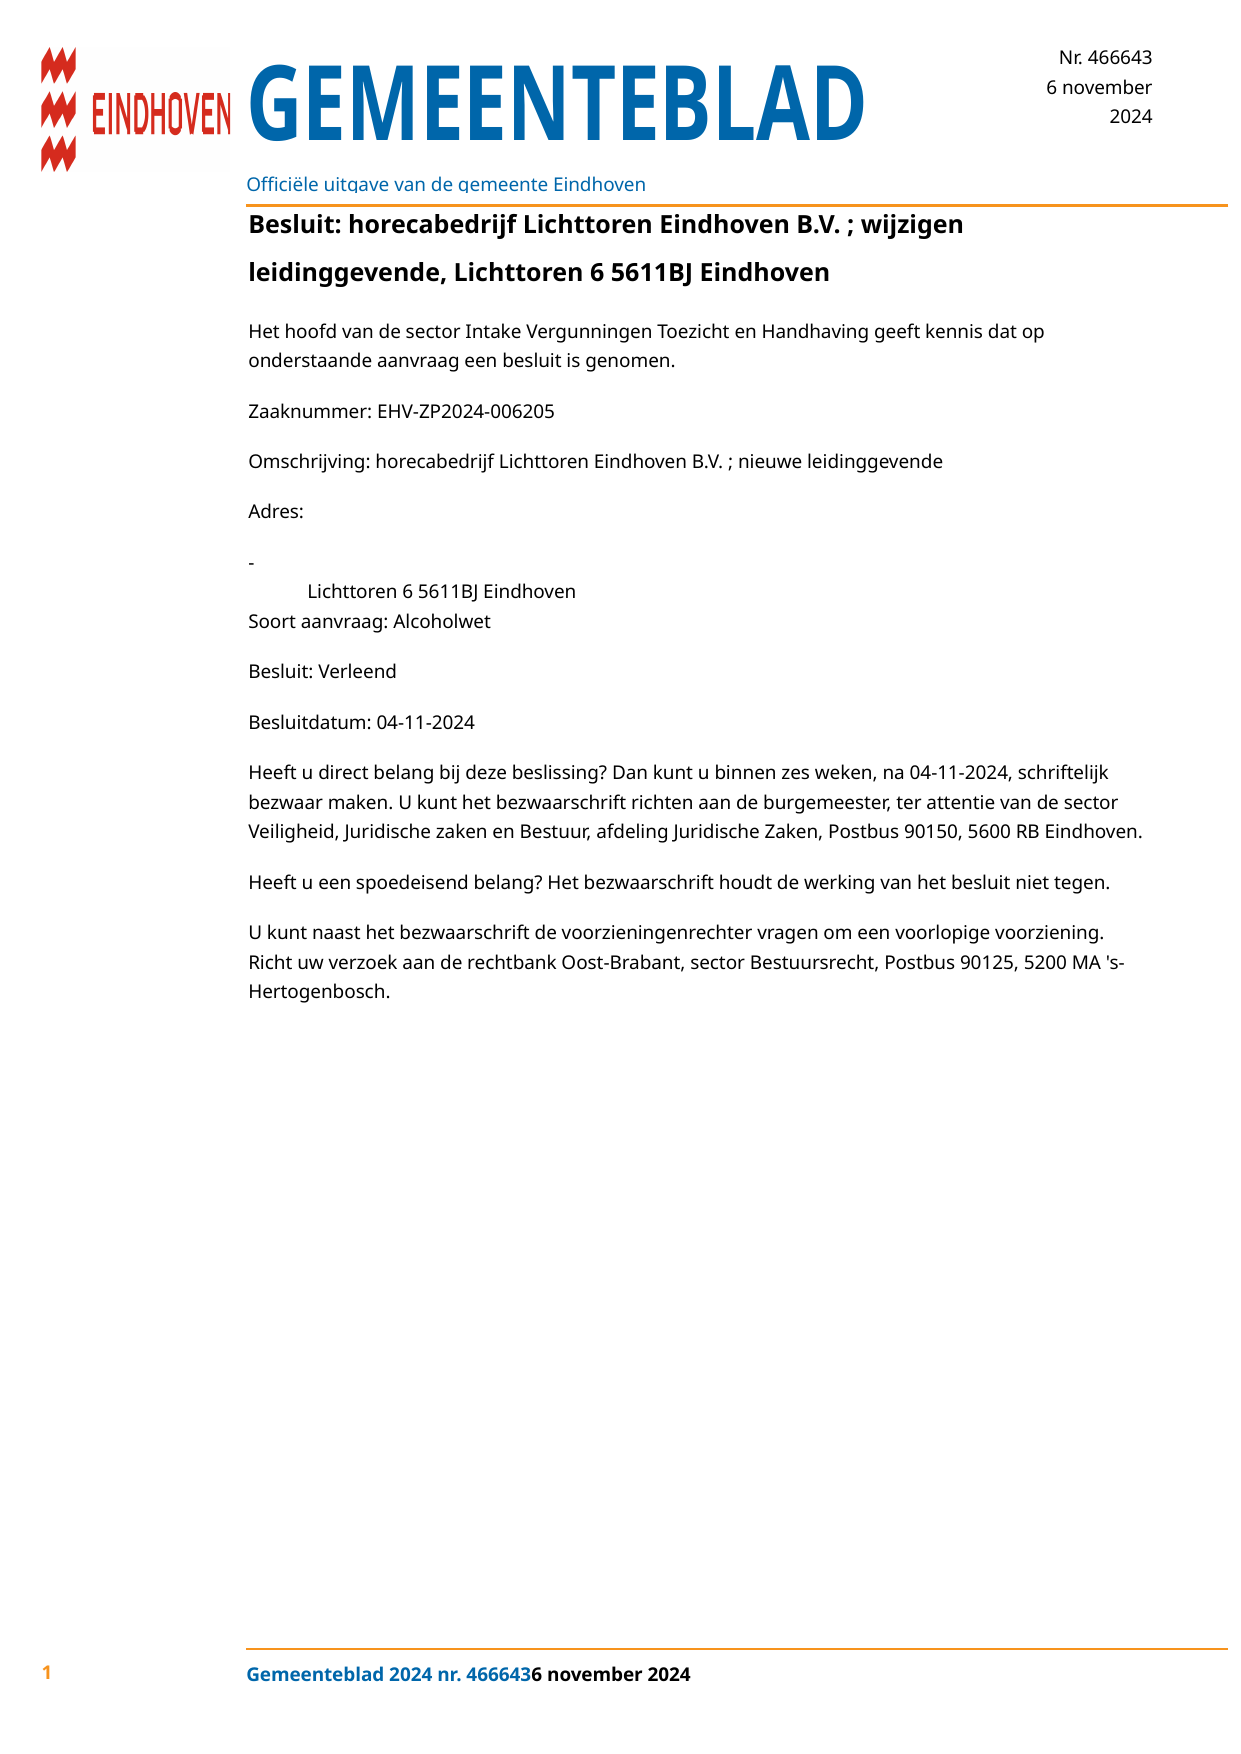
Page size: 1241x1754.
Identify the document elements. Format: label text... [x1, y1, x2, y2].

list Lichttoren 6 5611BJ Eindhoven [248, 579, 1152, 604]
text Besluit: Verleend [248, 659, 1152, 684]
text Het hoofd van de sector Intake Vergunningen Toezicht en Handhaving geeft kennis dat op onderstaande aanvraag een besluit is genomen. [248, 318, 1152, 373]
text Omschrijving: horecabedrijf Lichttoren Eindhoven B.V. ; nieuwe leidinggevende [248, 448, 1152, 474]
text Besluitdatum: 04-11-2024 [248, 709, 1152, 735]
picture [41, 47, 231, 172]
text Adres: [248, 499, 1152, 524]
text Zaaknummer: EHV-ZP2024-006205 [248, 398, 1152, 424]
text Soort aanvraag: Alcoholwet [248, 608, 1152, 634]
text Besluit: horecabedrijf Lichttoren Eindhoven B.V. ; wijzigen leidinggevende, Lichttoren 6 5611BJ Eindhoven [248, 207, 1152, 288]
text U kunt naast het bezwaarschrift de voorzieningenrechter vragen om een voorlopige voorziening. Richt uw verzoek aan de rechtbank Oost-Brabant, sector Bestuursrecht, Postbus 90125, 5200 MA 's-Hertogenbosch. [248, 919, 1152, 1004]
text Heeft u direct belang bij deze beslissing? Dan kunt u binnen zes weken, na 04-11-2024, schriftelijk bezwaar maken. U kunt het bezwaarschrift richten aan de burgemeester, ter attentie van de sector Veiligheid, Juridische zaken en Bestuur, afdeling Juridische Zaken, Postbus 90150, 5600 RB Eindhoven. [248, 759, 1152, 844]
text Heeft u een spoedeisend belang? Het bezwaarschrift houdt de werking van het besluit niet tegen. [248, 869, 1152, 895]
